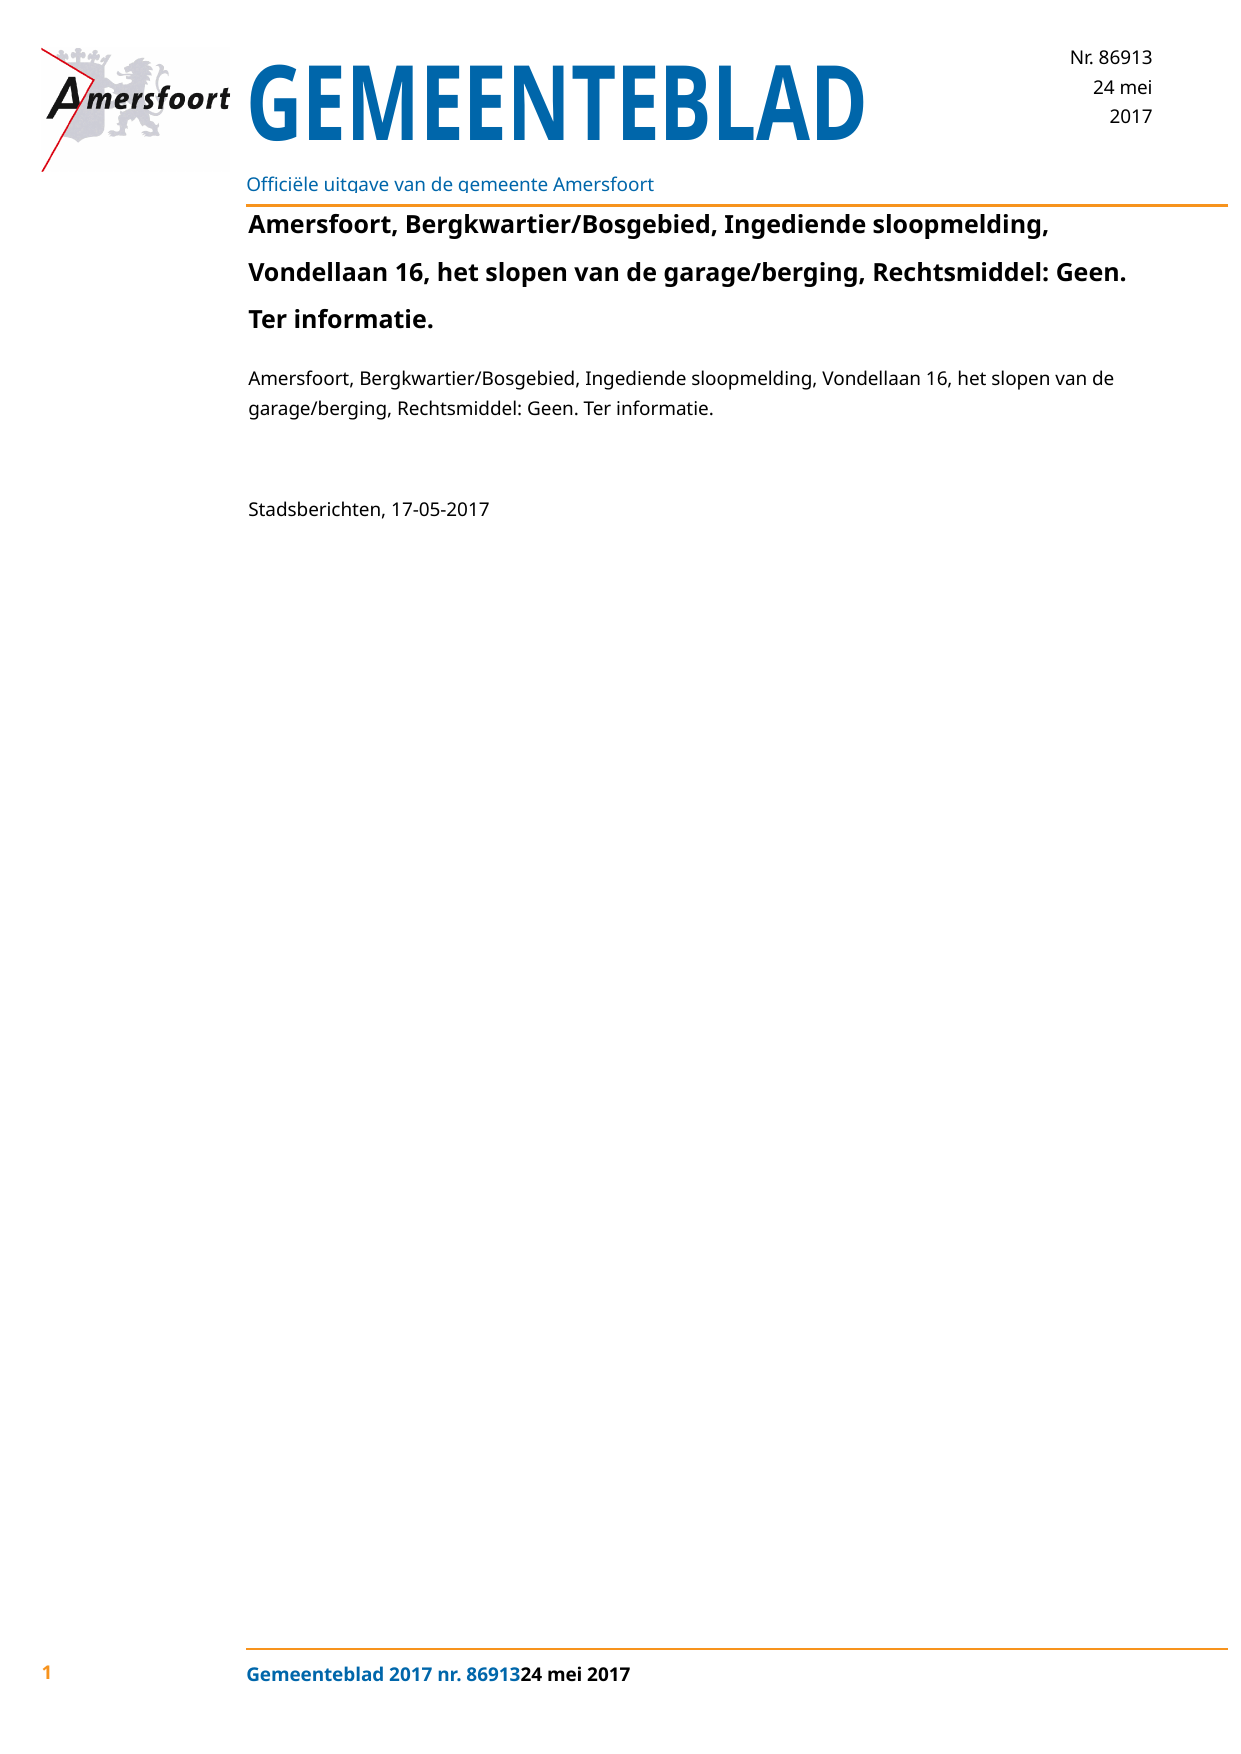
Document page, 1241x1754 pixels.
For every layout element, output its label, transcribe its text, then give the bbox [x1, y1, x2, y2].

text Amersfoort, Bergkwartier/Bosgebied, Ingediende sloopmelding, Vondellaan 16, het slopen van de garage/berging, Rechtsmiddel: Geen. Ter informatie. [248, 366, 1152, 421]
text Amersfoort, Bergkwartier/Bosgebied, Ingediende sloopmelding, Vondellaan 16, het slopen van de garage/berging, Rechtsmiddel: Geen. Ter informatie. [248, 207, 1152, 336]
text Stadsberichten, 17-05-2017 [248, 496, 1152, 522]
picture [41, 47, 231, 172]
